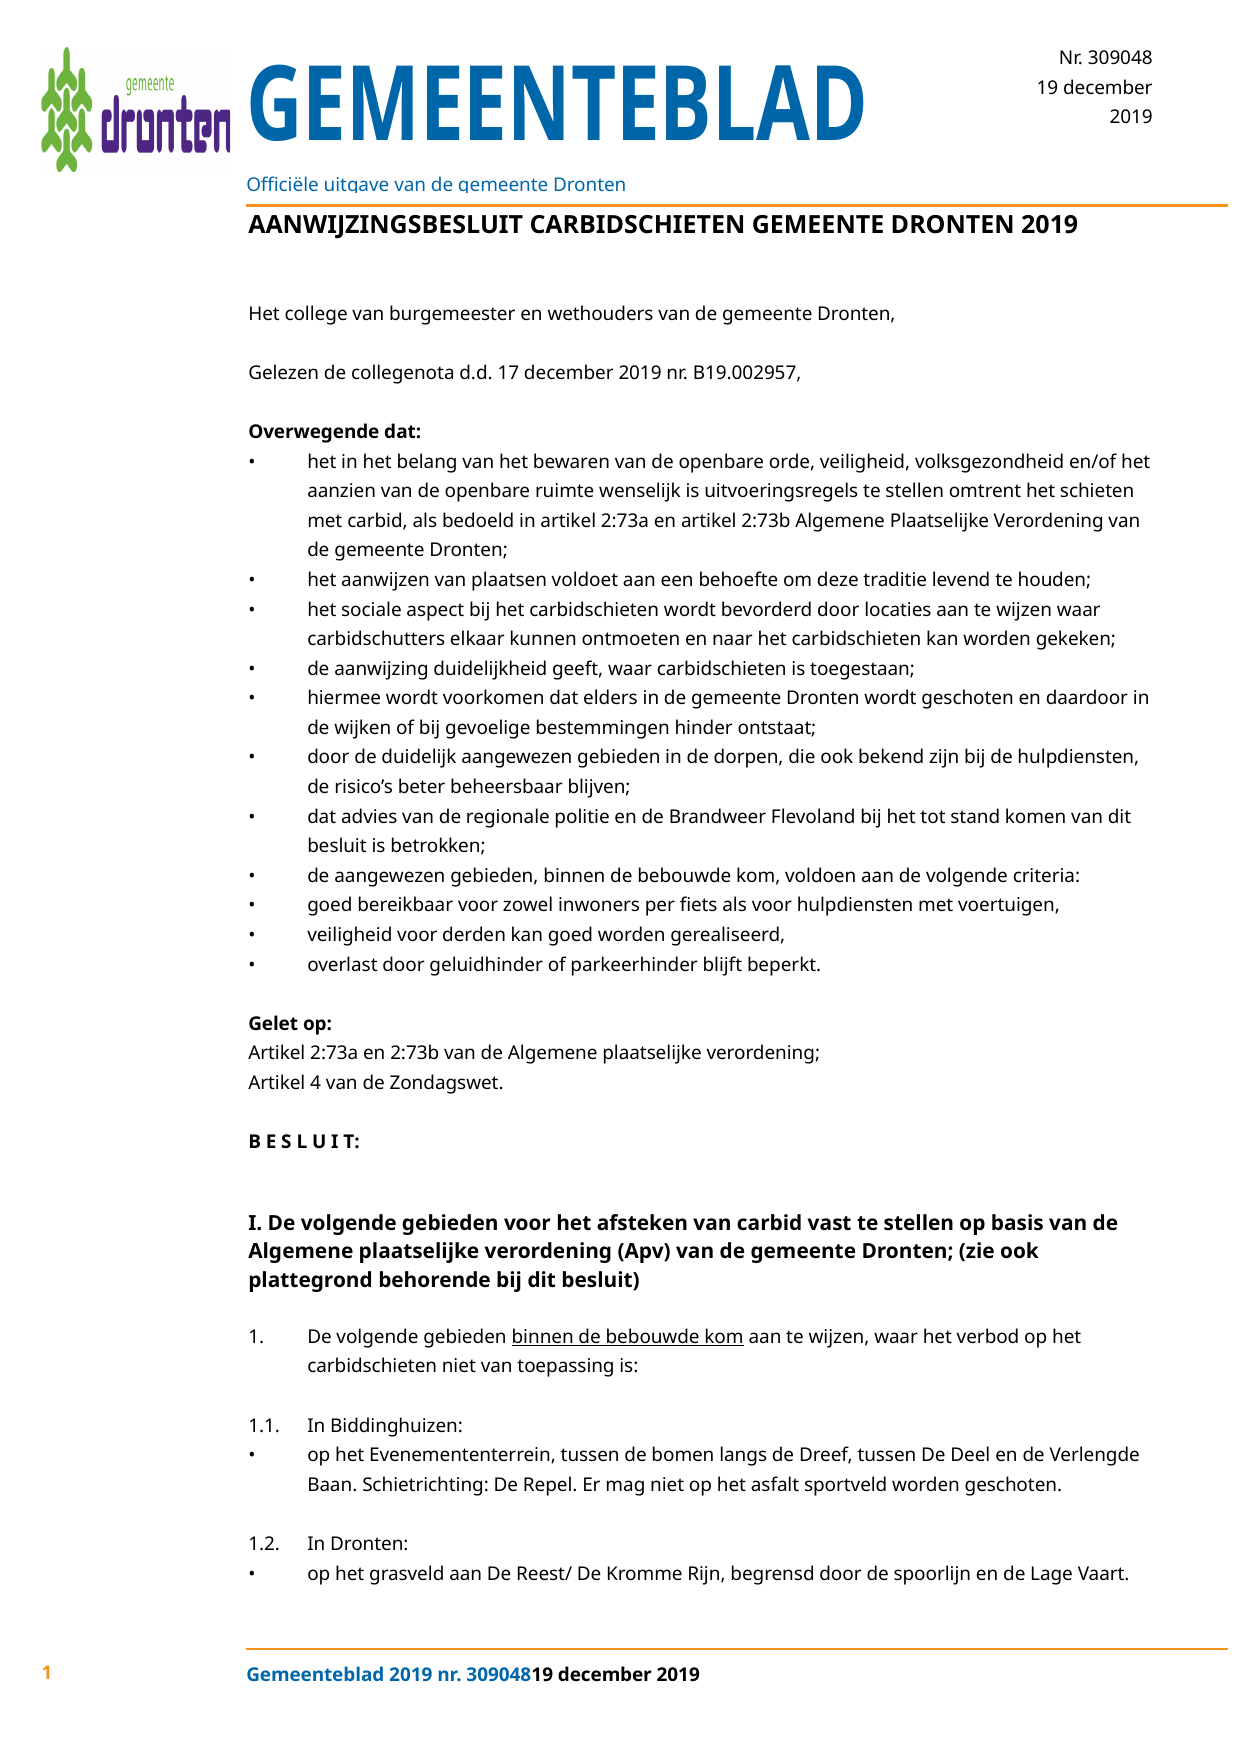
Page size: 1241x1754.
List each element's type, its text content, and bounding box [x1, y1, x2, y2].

list overlast door geluidhinder of parkeerhinder blijft beperkt. [248, 951, 1152, 976]
list het sociale aspect bij het carbidschieten wordt bevorderd door locaties aan te wijzen waar carbidschutters elkaar kunnen ontmoeten en naar het carbidschieten kan worden gekeken; [248, 596, 1152, 651]
list op het Evenemententerrein, tussen de bomen langs de Dreef, tussen De Deel en de Verlengde Baan. Schietrichting: De Repel. Er mag niet op het asfalt sportveld worden geschoten. [248, 1441, 1152, 1497]
text Overwegende dat: [248, 418, 1152, 444]
picture [41, 47, 231, 172]
text Artikel 4 van de Zondagswet. [248, 1069, 1152, 1095]
text B E S L U I T: [248, 1128, 1152, 1154]
list In Dronten: [248, 1530, 1152, 1556]
list goed bereikbaar voor zowel inwoners per fiets als voor hulpdiensten met voertuigen, [248, 892, 1152, 917]
list hiermee wordt voorkomen dat elders in de gemeente Dronten wordt geschoten en daardoor in de wijken of bij gevoelige bestemmingen hinder ontstaat; [248, 684, 1152, 740]
list In Biddinghuizen: [248, 1412, 1152, 1438]
list de aanwijzing duidelijkheid geeft, waar carbidschieten is toegestaan; [248, 655, 1152, 681]
list De volgende gebieden binnen de bebouwde kom aan te wijzen, waar het verbod op het carbidschieten niet van toepassing is: [248, 1323, 1152, 1378]
list door de duidelijk aangewezen gebieden in de dorpen, die ook bekend zijn bij de hulpdiensten, de risico’s beter beheersbaar blijven; [248, 744, 1152, 799]
list het in het belang van het bewaren van de openbare orde, veiligheid, volksgezondheid en/of het aanzien van de openbare ruimte wenselijk is uitvoeringsregels te stellen omtrent het schieten met carbid, als bedoeld in artikel 2:73a en artikel 2:73b Algemene Plaatselijke Verordening van de gemeente Dronten; [248, 448, 1152, 562]
text AANWIJZINGSBESLUIT CARBIDSCHIETEN GEMEENTE DRONTEN 2019 [248, 207, 1152, 241]
list op het grasveld aan De Reest/ De Kromme Rijn, begrensd door de spoorlijn en de Lage Vaart. [248, 1560, 1152, 1586]
list dat advies van de regionale politie en de Brandweer Flevoland bij het tot stand komen van dit besluit is betrokken; [248, 803, 1152, 858]
list veiligheid voor derden kan goed worden gerealiseerd, [248, 921, 1152, 947]
text Gelezen de collegenota d.d. 17 december 2019 nr. B19.002957, [248, 359, 1152, 385]
text I. De volgende gebieden voor het afsteken van carbid vast te stellen op basis van de Algemene plaatselijke verordening (Apv) van de gemeente Dronten; (zie ook plattegrond behorende bij dit besluit) [248, 1208, 1152, 1293]
list het aanwijzen van plaatsen voldoet aan een behoefte om deze traditie levend te houden; [248, 566, 1152, 592]
text Het college van burgemeester en wethouders van de gemeente Dronten, [248, 300, 1152, 326]
list de aangewezen gebieden, binnen de bebouwde kom, voldoen aan de volgende criteria: [248, 862, 1152, 888]
text Gelet op: [248, 1010, 1152, 1036]
text Artikel 2:73a en 2:73b van de Algemene plaatselijke verordening; [248, 1039, 1152, 1065]
